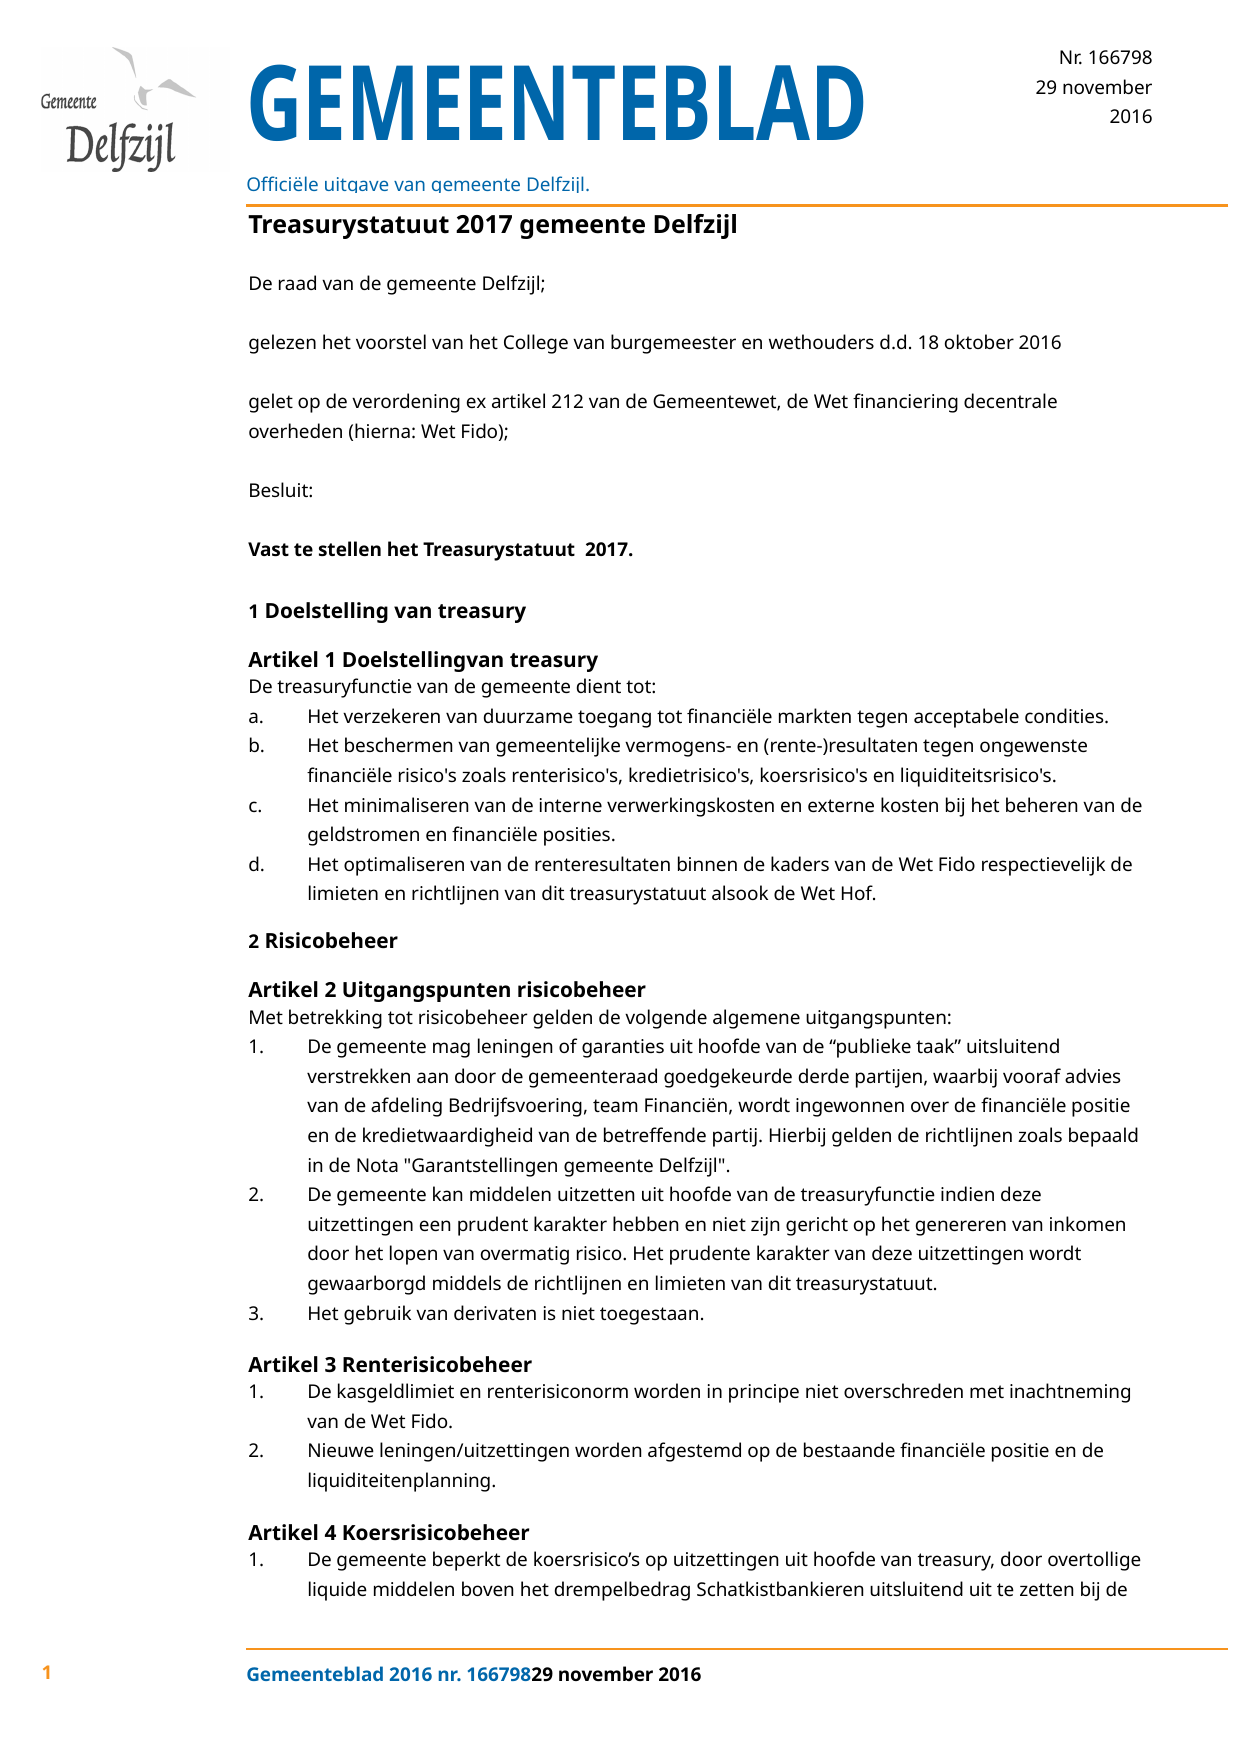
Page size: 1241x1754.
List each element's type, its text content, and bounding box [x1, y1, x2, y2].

list Het optimaliseren van de renteresultaten binnen de kaders van de Wet Fido respectievelijk de limieten en richtlijnen van dit treasurystatuut alsook de Wet Hof. [248, 851, 1152, 906]
list Het verzekeren van duurzame toegang tot financiële markten tegen acceptabele condities. [248, 703, 1152, 729]
list De gemeente kan middelen uitzetten uit hoofde van de treasuryfunctie indien deze uitzettingen een prudent karakter hebben en niet zijn gericht op het genereren van inkomen door het lopen van overmatig risico. Het prudente karakter van deze uitzettingen wordt gewaarborgd middels de richtlijnen en limieten van dit treasurystatuut. [248, 1181, 1152, 1296]
text Artikel 2 Uitgangspunten risicobeheer [248, 975, 1152, 1004]
text gelezen het voorstel van het College van burgemeester en wethouders d.d. 18 oktober 2016 [248, 329, 1152, 355]
list Het minimaliseren van de interne verwerkingskosten en externe kosten bij het beheren van de geldstromen en financiële posities. [248, 792, 1152, 847]
list Het beschermen van gemeentelijke vermogens- en (rente-)resultaten tegen ongewenste financiële risico's zoals renterisico's, kredietrisico's, koersrisico's en liquiditeitsrisico's. [248, 733, 1152, 788]
text Besluit: [248, 477, 1152, 503]
text gelet op de verordening ex artikel 212 van de Gemeentewet, de Wet financiering decentrale overheden (hierna: Wet Fido); [248, 389, 1152, 444]
text 1 Doelstelling van treasury [248, 596, 1152, 624]
text Vast te stellen het Treasurystatuut 2017. [248, 537, 1152, 562]
list De gemeente mag leningen of garanties uit hoofde van de “publieke taak” uitsluitend verstrekken aan door de gemeenteraad goedgekeurde derde partijen, waarbij vooraf advies van de afdeling Bedrijfsvoering, team Financiën, wordt ingewonnen over de financiële positie en de kredietwaardigheid van de betreffende partij. Hierbij gelden de richtlijnen zoals bepaald in de Nota "Garantstellingen gemeente Delfzijl". [248, 1033, 1152, 1177]
text Artikel 1 Doelstellingvan treasury [248, 645, 1152, 673]
list Nieuwe leningen/uitzettingen worden afgestemd op de bestaande financiële positie en de liquiditeitenplanning. [248, 1438, 1152, 1493]
list De kasgeldlimiet en renterisiconorm worden in principe niet overschreden met inachtneming van de Wet Fido. [248, 1378, 1152, 1434]
text De treasuryfunctie van de gemeente dient tot: [248, 673, 1152, 699]
text Met betrekking tot risicobeheer gelden de volgende algemene uitgangspunten: [248, 1004, 1152, 1029]
text Artikel 3 Renterisicobeheer [248, 1350, 1152, 1378]
list De gemeente beperkt de koersrisico’s op uitzettingen uit hoofde van treasury, door overtollige liquide middelen boven het drempelbedrag Schatkistbankieren uitsluitend uit te zetten bij de [248, 1546, 1152, 1601]
list Het gebruik van derivaten is niet toegestaan. [248, 1300, 1152, 1325]
text De raad van de gemeente Delfzijl; [248, 270, 1152, 296]
text Artikel 4 Koersrisicobeheer [248, 1518, 1152, 1546]
text 2 Risicobeheer [248, 926, 1152, 954]
picture [41, 47, 231, 172]
text Treasurystatuut 2017 gemeente Delfzijl [248, 207, 1152, 241]
